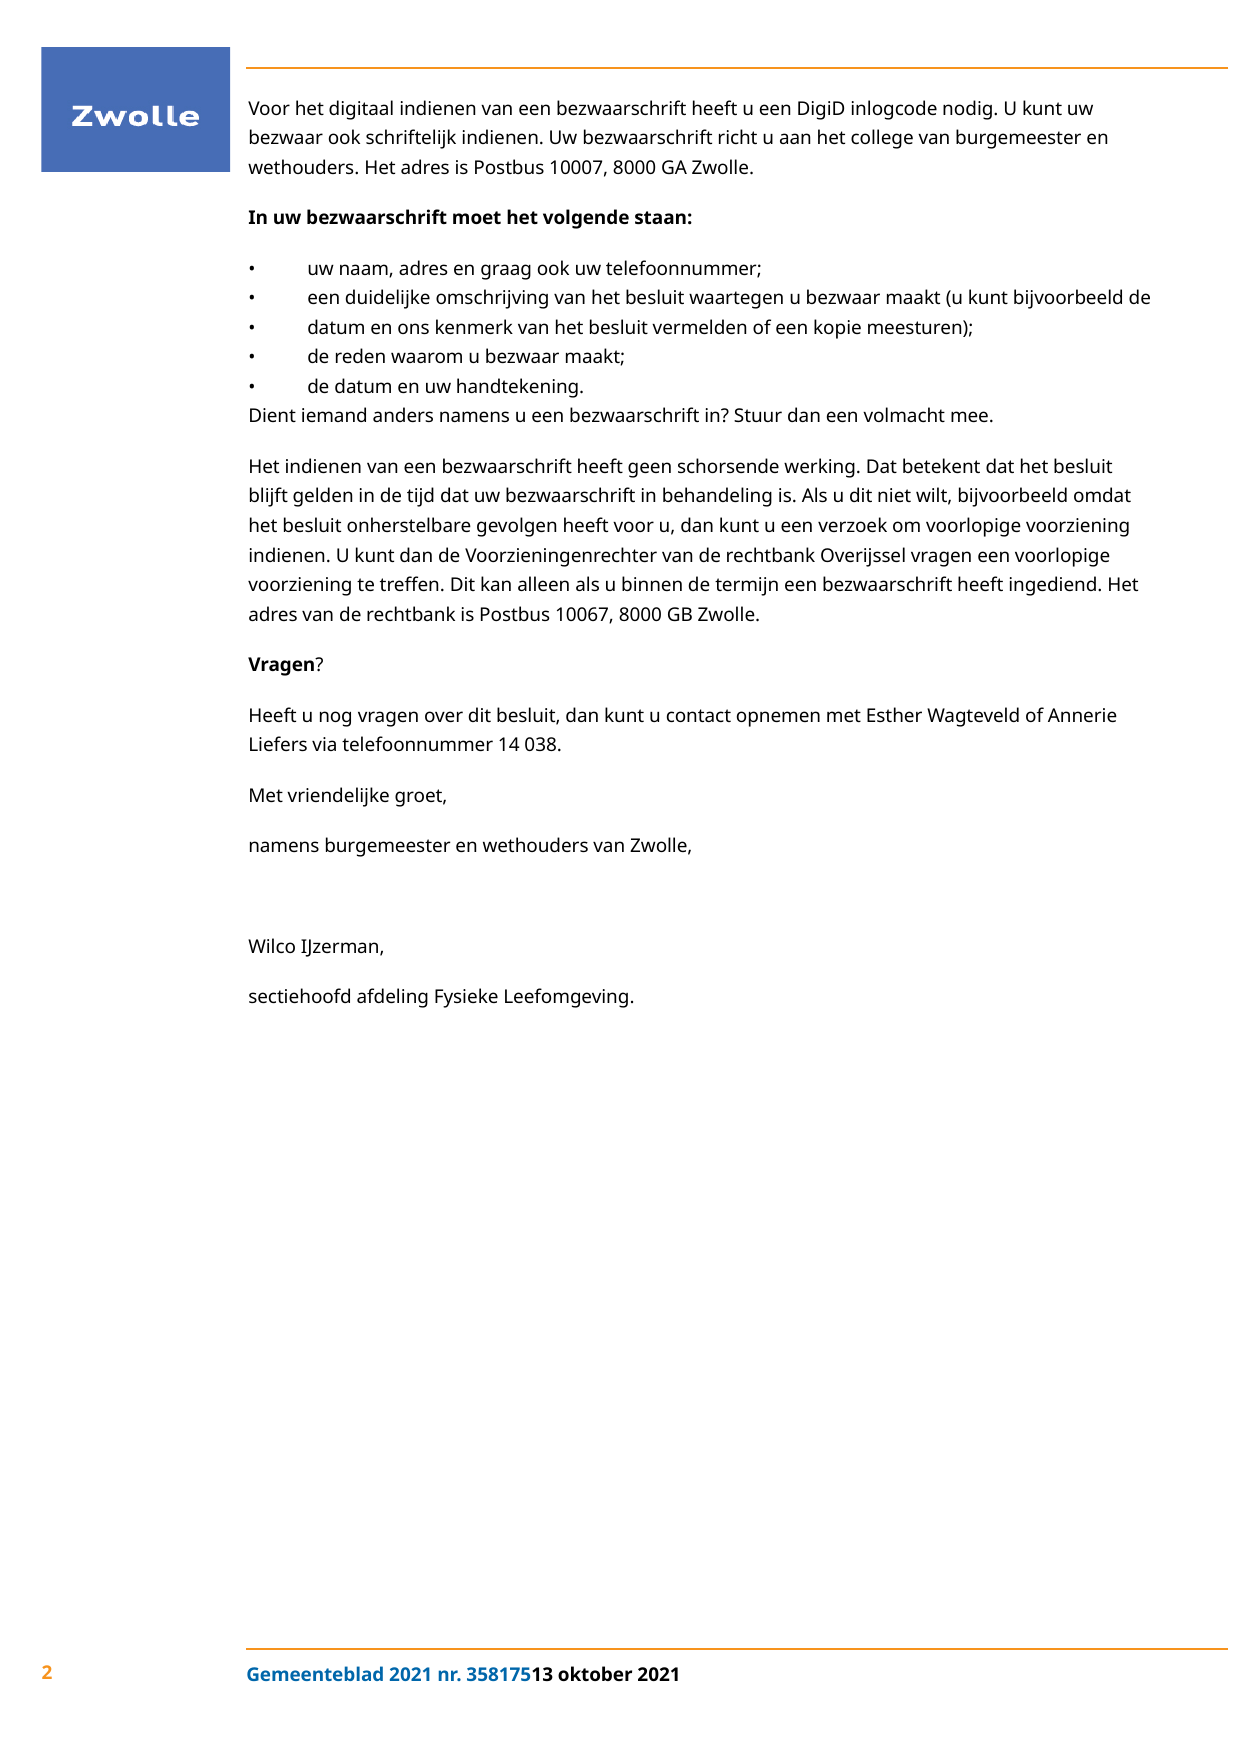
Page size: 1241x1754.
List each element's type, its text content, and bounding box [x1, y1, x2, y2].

picture [41, 47, 231, 172]
text Het indienen van een bezwaarschrift heeft geen schorsende werking. Dat betekent dat het besluit blijft gelden in de tijd dat uw bezwaarschrift in behandeling is. Als u dit niet wilt, bijvoorbeeld omdat het besluit onherstelbare gevolgen heeft voor u, dan kunt u een verzoek om voorlopige voorziening indienen. U kunt dan de Voorzieningenrechter van de rechtbank Overijssel vragen een voorlopige voorziening te treffen. Dit kan alleen als u binnen de termijn een bezwaarschrift heeft ingediend. Het adres van de rechtbank is Postbus 10067, 8000 GB Zwolle. [248, 453, 1152, 627]
text Dient iemand anders namens u een bezwaarschrift in? Stuur dan een volmacht mee. [248, 403, 1152, 428]
text Vragen? [248, 651, 1152, 677]
text Met vriendelijke groet, [248, 782, 1152, 808]
text sectiehoofd afdeling Fysieke Leefomgeving. [248, 983, 1152, 1009]
list uw naam, adres en graag ook uw telefoonnummer; [248, 255, 1152, 281]
text Heeft u nog vragen over dit besluit, dan kunt u contact opnemen met Esther Wagteveld of Annerie Liefers via telefoonnummer 14 038. [248, 702, 1152, 757]
list de datum en uw handtekening. [248, 373, 1152, 399]
text In uw bezwaarschrift moet het volgende staan: [248, 204, 1152, 230]
list de reden waarom u bezwaar maakt; [248, 343, 1152, 369]
text Voor het digitaal indienen van een bezwaarschrift heeft u een DigiD inlogcode nodig. U kunt uw bezwaar ook schriftelijk indienen. Uw bezwaarschrift richt u aan het college van burgemeester en wethouders. Het adres is Postbus 10007, 8000 GA Zwolle. [248, 95, 1152, 180]
text Wilco IJzerman, [248, 933, 1152, 959]
text namens burgemeester en wethouders van Zwolle, [248, 832, 1152, 858]
list datum en ons kenmerk van het besluit vermelden of een kopie meesturen); [248, 314, 1152, 340]
list een duidelijke omschrijving van het besluit waartegen u bezwaar maakt (u kunt bijvoorbeeld de [248, 284, 1152, 310]
